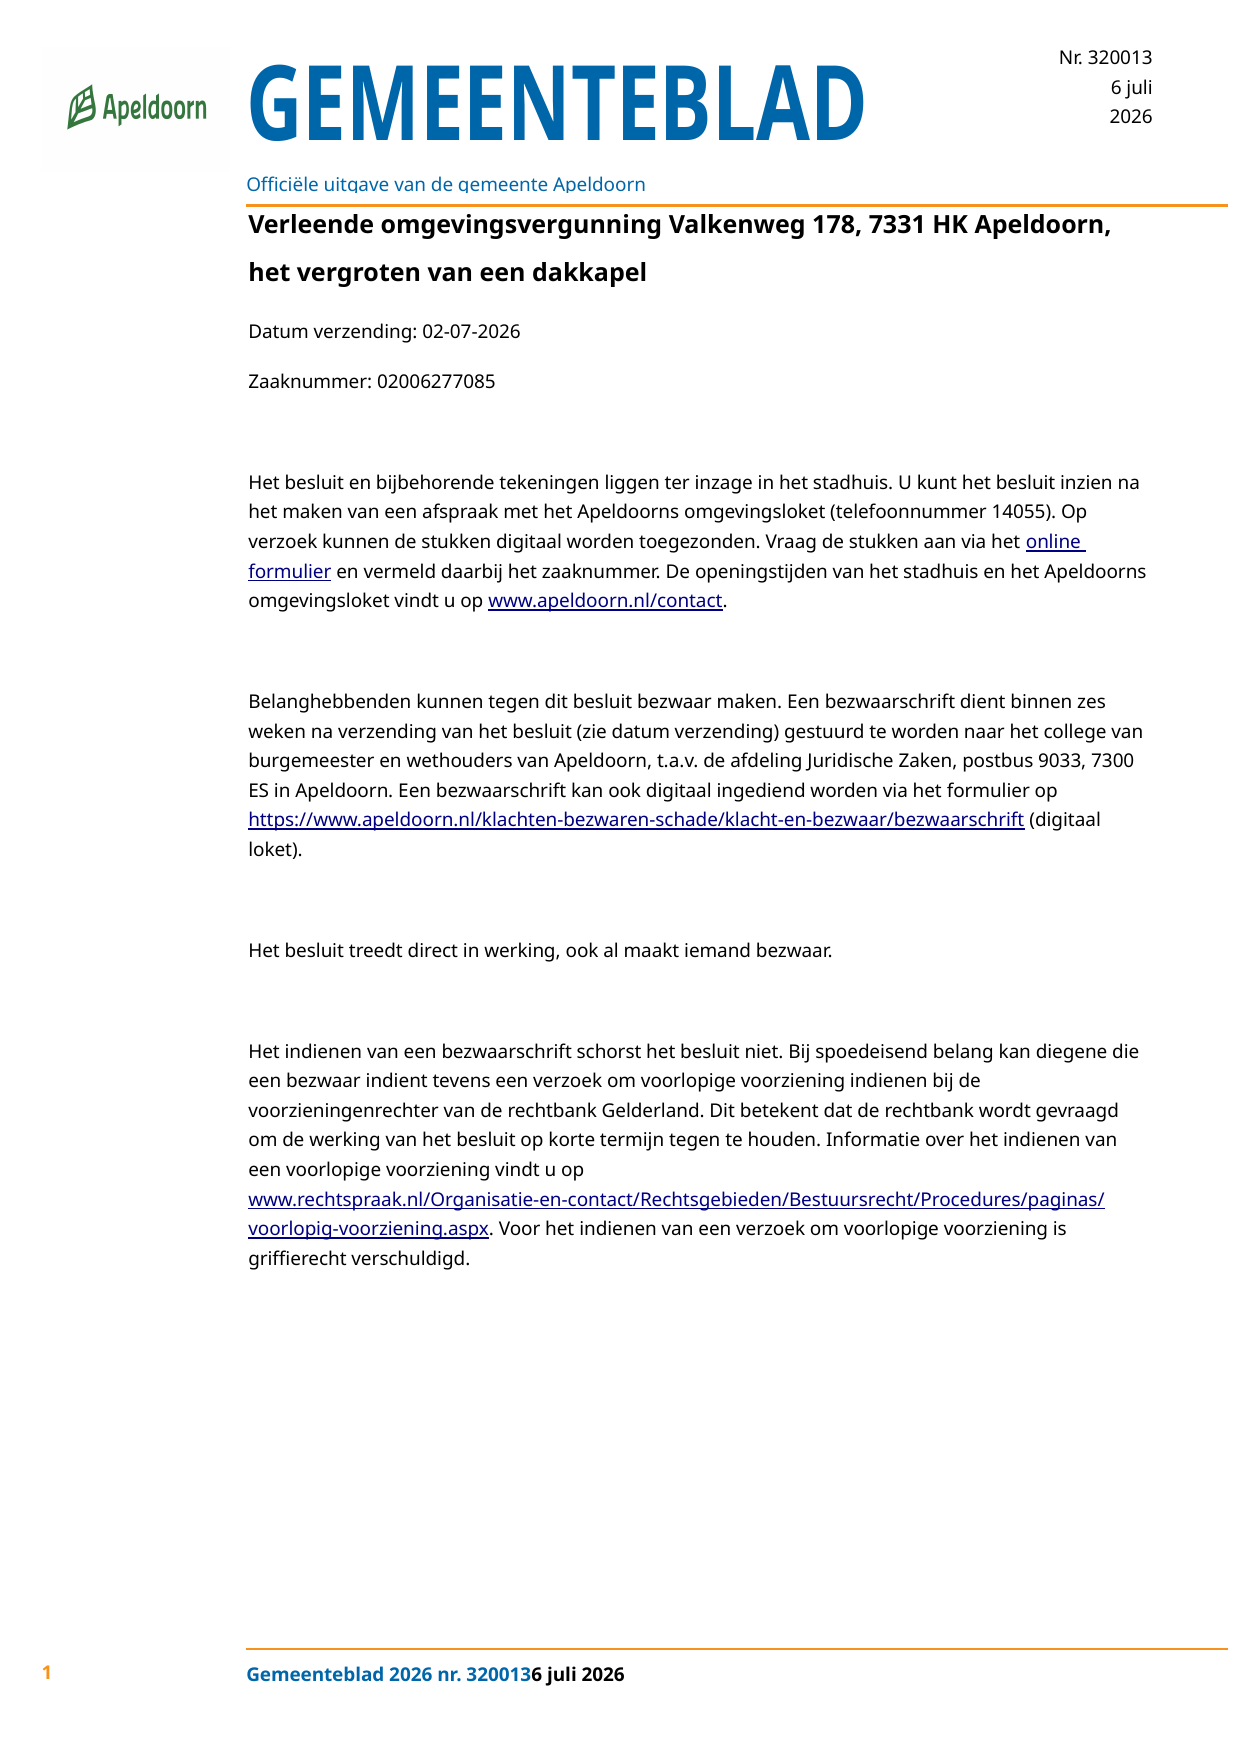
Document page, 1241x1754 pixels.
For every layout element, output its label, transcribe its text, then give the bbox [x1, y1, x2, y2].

picture [41, 47, 231, 172]
text Het besluit treedt direct in werking, ook al maakt iemand bezwaar. [248, 937, 1152, 963]
text Zaaknummer: 02006277085 [248, 368, 1152, 394]
text Het indienen van een bezwaarschrift schorst het besluit niet. Bij spoedeisend belang kan diegene die een bezwaar indient tevens een verzoek om voorlopige voorziening indienen bij de voorzieningenrechter van de rechtbank Gelderland. Dit betekent dat de rechtbank wordt gevraagd om de werking van het besluit op korte termijn tegen te houden. Informatie over het indienen van een voorlopige voorziening vindt u op www.rechtspraak.nl/Organisatie-en-contact/Rechtsgebieden/Bestuursrecht/Procedures/paginas/voorlopig-voorziening.aspx. Voor het indienen van een verzoek om voorlopige voorziening is griffierecht verschuldigd. [248, 1038, 1152, 1271]
text Verleende omgevingsvergunning Valkenweg 178, 7331 HK Apeldoorn, het vergroten van een dakkapel [248, 207, 1152, 288]
text Het besluit en bijbehorende tekeningen liggen ter inzage in het stadhuis. U kunt het besluit inzien na het maken van een afspraak met het Apeldoorns omgevingsloket (telefoonnummer 14055). Op verzoek kunnen de stukken digitaal worden toegezonden. Vraag de stukken aan via het online formulier en vermeld daarbij het zaaknummer. De openingstijden van het stadhuis en het Apeldoorns omgevingsloket vindt u op www.apeldoorn.nl/contact. [248, 469, 1152, 613]
text Datum verzending: 02-07-2026 [248, 318, 1152, 344]
text Belanghebbenden kunnen tegen dit besluit bezwaar maken. Een bezwaarschrift dient binnen zes weken na verzending van het besluit (zie datum verzending) gestuurd te worden naar het college van burgemeester en wethouders van Apeldoorn, t.a.v. de afdeling Juridische Zaken, postbus 9033, 7300 ES in Apeldoorn. Een bezwaarschrift kan ook digitaal ingediend worden via het formulier op https://www.apeldoorn.nl/klachten-bezwaren-schade/klacht-en-bezwaar/bezwaarschrift (digitaal loket). [248, 688, 1152, 862]
